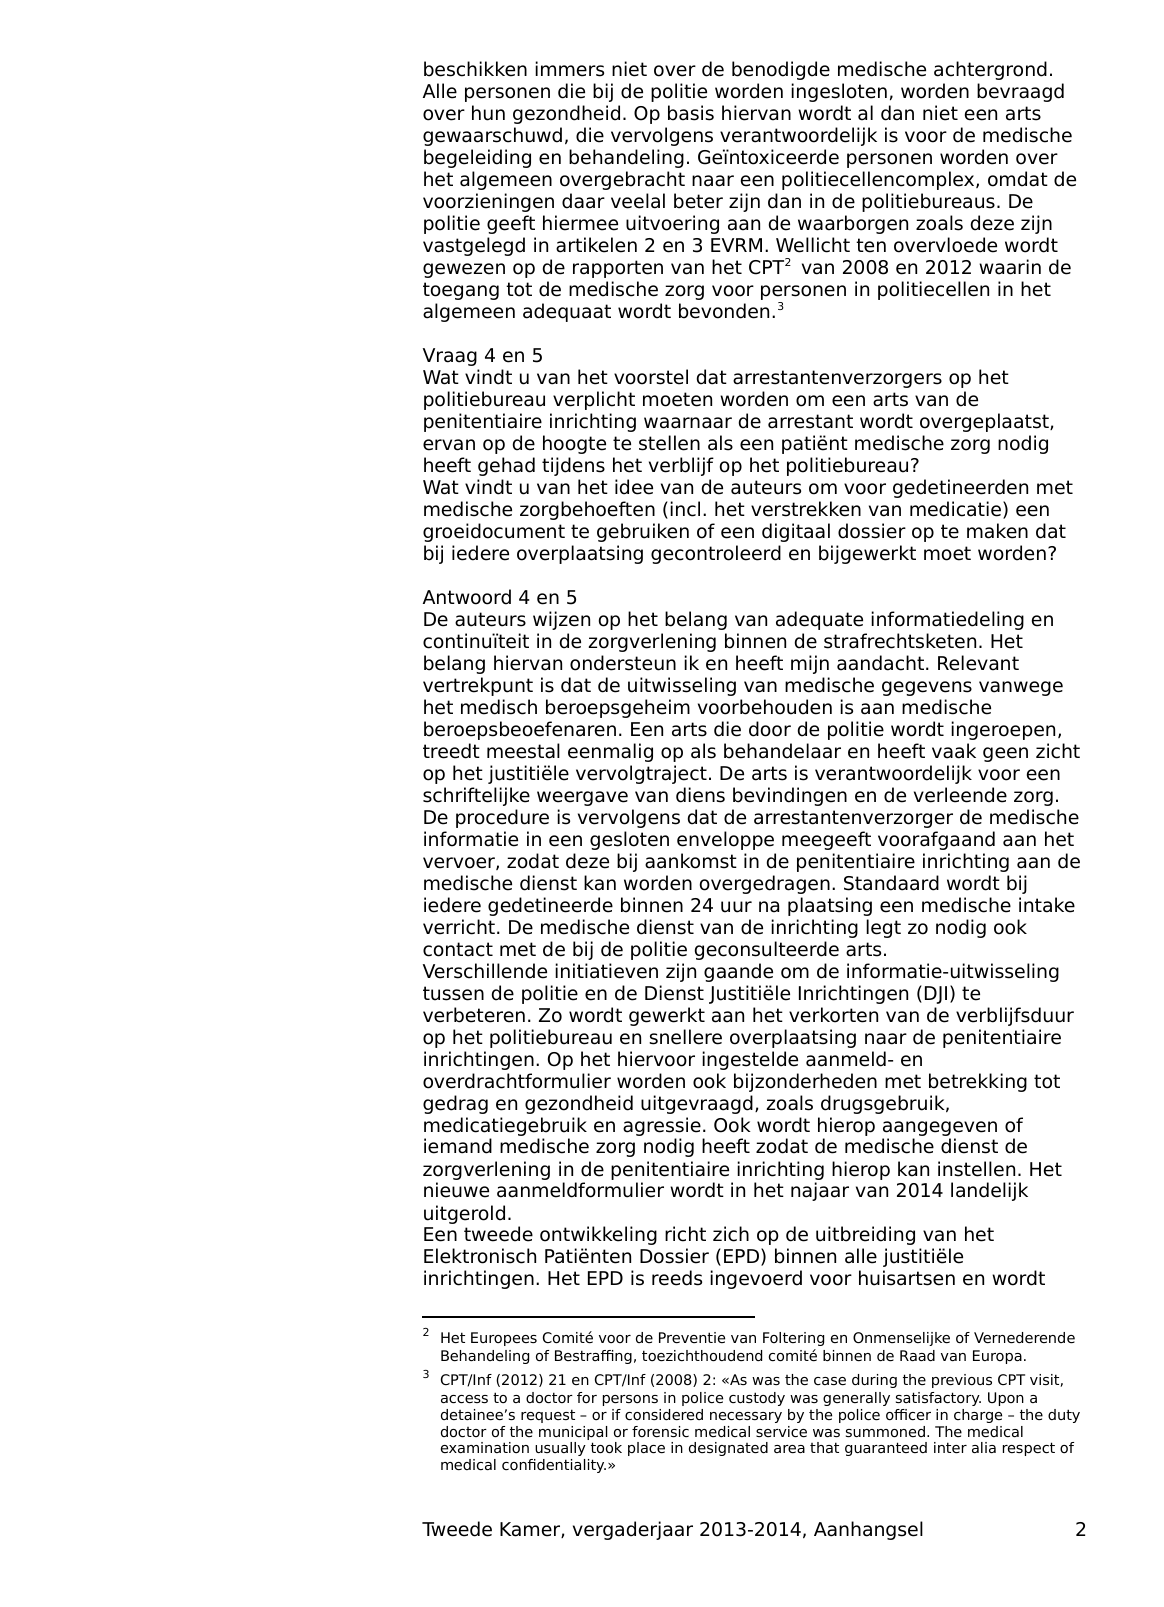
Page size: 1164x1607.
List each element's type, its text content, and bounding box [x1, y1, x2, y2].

text Antwoord 4 en 5 [422, 587, 1087, 609]
text beschikken immers niet over de benodigde medische achtergrond. Alle personen die bij de politie worden ingesloten, worden bevraagd over hun gezondheid. Op basis hiervan wordt al dan niet een arts gewaarschuwd, die vervolgens verantwoordelijk is voor de medische begeleiding en behandeling. Geïntoxiceerde personen worden over het algemeen overgebracht naar een politiecellencomplex, omdat de voorzieningen daar veelal beter zijn dan in de politiebureaus. De politie geeft hiermee uitvoering aan de waarborgen zoals deze zijn vastgelegd in artikelen 2 en 3 EVRM. Wellicht ten overvloede wordt gewezen op de rapporten van het CPT van 2008 en 2012 waarin de toegang tot de medische zorg voor personen in politiecellen in het algemeen adequaat wordt bevonden. [422, 59, 1087, 323]
text De auteurs wijzen op het belang van adequate informatiedeling en continuïteit in de zorgverlening binnen de strafrechtsketen. Het belang hiervan ondersteun ik en heeft mijn aandacht. Relevant vertrekpunt is dat de uitwisseling van medische gegevens vanwege het medisch beroepsgeheim voorbehouden is aan medische beroepsbeoefenaren. Een arts die door de politie wordt ingeroepen, treedt meestal eenmalig op als behandelaar en heeft vaak geen zicht op het justitiële vervolgtraject. De arts is verantwoordelijk voor een schriftelijke weergave van diens bevindingen en de verleende zorg. De procedure is vervolgens dat de arrestantenverzorger de medische informatie in een gesloten enveloppe meegeeft voorafgaand aan het vervoer, zodat deze bij aankomst in de penitentiaire inrichting aan de medische dienst kan worden overgedragen. Standaard wordt bij iedere gedetineerde binnen 24 uur na plaatsing een medische intake verricht. De medische dienst van de inrichting legt zo nodig ook contact met de bij de politie geconsulteerde arts. [422, 609, 1087, 961]
text Vraag 4 en 5 [422, 345, 1087, 367]
text Het Europees Comité voor de Preventie van Foltering en Onmenselijke of Vernederende Behandeling of Bestraffing, toezichthoudend comité binnen de Raad van Europa. [422, 1326, 1087, 1365]
text Wat vindt u van het voorstel dat arrestantenverzorgers op het politiebureau verplicht moeten worden om een arts van de penitentiaire inrichting waarnaar de arrestant wordt overgeplaatst, ervan op de hoogte te stellen als een patiënt medische zorg nodig heeft gehad tijdens het verblijf op het politiebureau? [422, 367, 1087, 477]
text Verschillende initiatieven zijn gaande om de informatie-uitwisseling tussen de politie en de Dienst Justitiële Inrichtingen (DJI) te verbeteren. Zo wordt gewerkt aan het verkorten van de verblijfsduur op het politiebureau en snellere overplaatsing naar de penitentiaire inrichtingen. Op het hiervoor ingestelde aanmeld- en overdrachtformulier worden ook bijzonderheden met betrekking tot gedrag en gezondheid uitgevraagd, zoals drugsgebruik, medicatiegebruik en agressie. Ook wordt hierop aangegeven of iemand medische zorg nodig heeft zodat de medische dienst de zorgverlening in de penitentiaire inrichting hierop kan instellen. Het nieuwe aanmeldformulier wordt in het najaar van 2014 landelijk uitgerold. [422, 961, 1087, 1224]
text Wat vindt u van het idee van de auteurs om voor gedetineerden met medische zorgbehoeften (incl. het verstrekken van medicatie) een groeidocument te gebruiken of een digitaal dossier op te maken dat bij iedere overplaatsing gecontroleerd en bijgewerkt moet worden? [422, 477, 1087, 565]
text Een tweede ontwikkeling richt zich op de uitbreiding van het Elektronisch Patiënten Dossier (EPD) binnen alle justitiële inrichtingen. Het EPD is reeds ingevoerd voor huisartsen en wordt [422, 1224, 1087, 1290]
text CPT/Inf (2012) 21 en CPT/Inf (2008) 2: «As was the case during the previous CPT visit, access to a doctor for persons in police custody was generally satisfactory. Upon a detainee’s request – or if considered necessary by the police officer in charge – the duty doctor of the municipal or forensic medical service was summoned. The medical examination usually took place in designated area that guaranteed inter alia respect of medical confidentiality.» [422, 1368, 1087, 1474]
